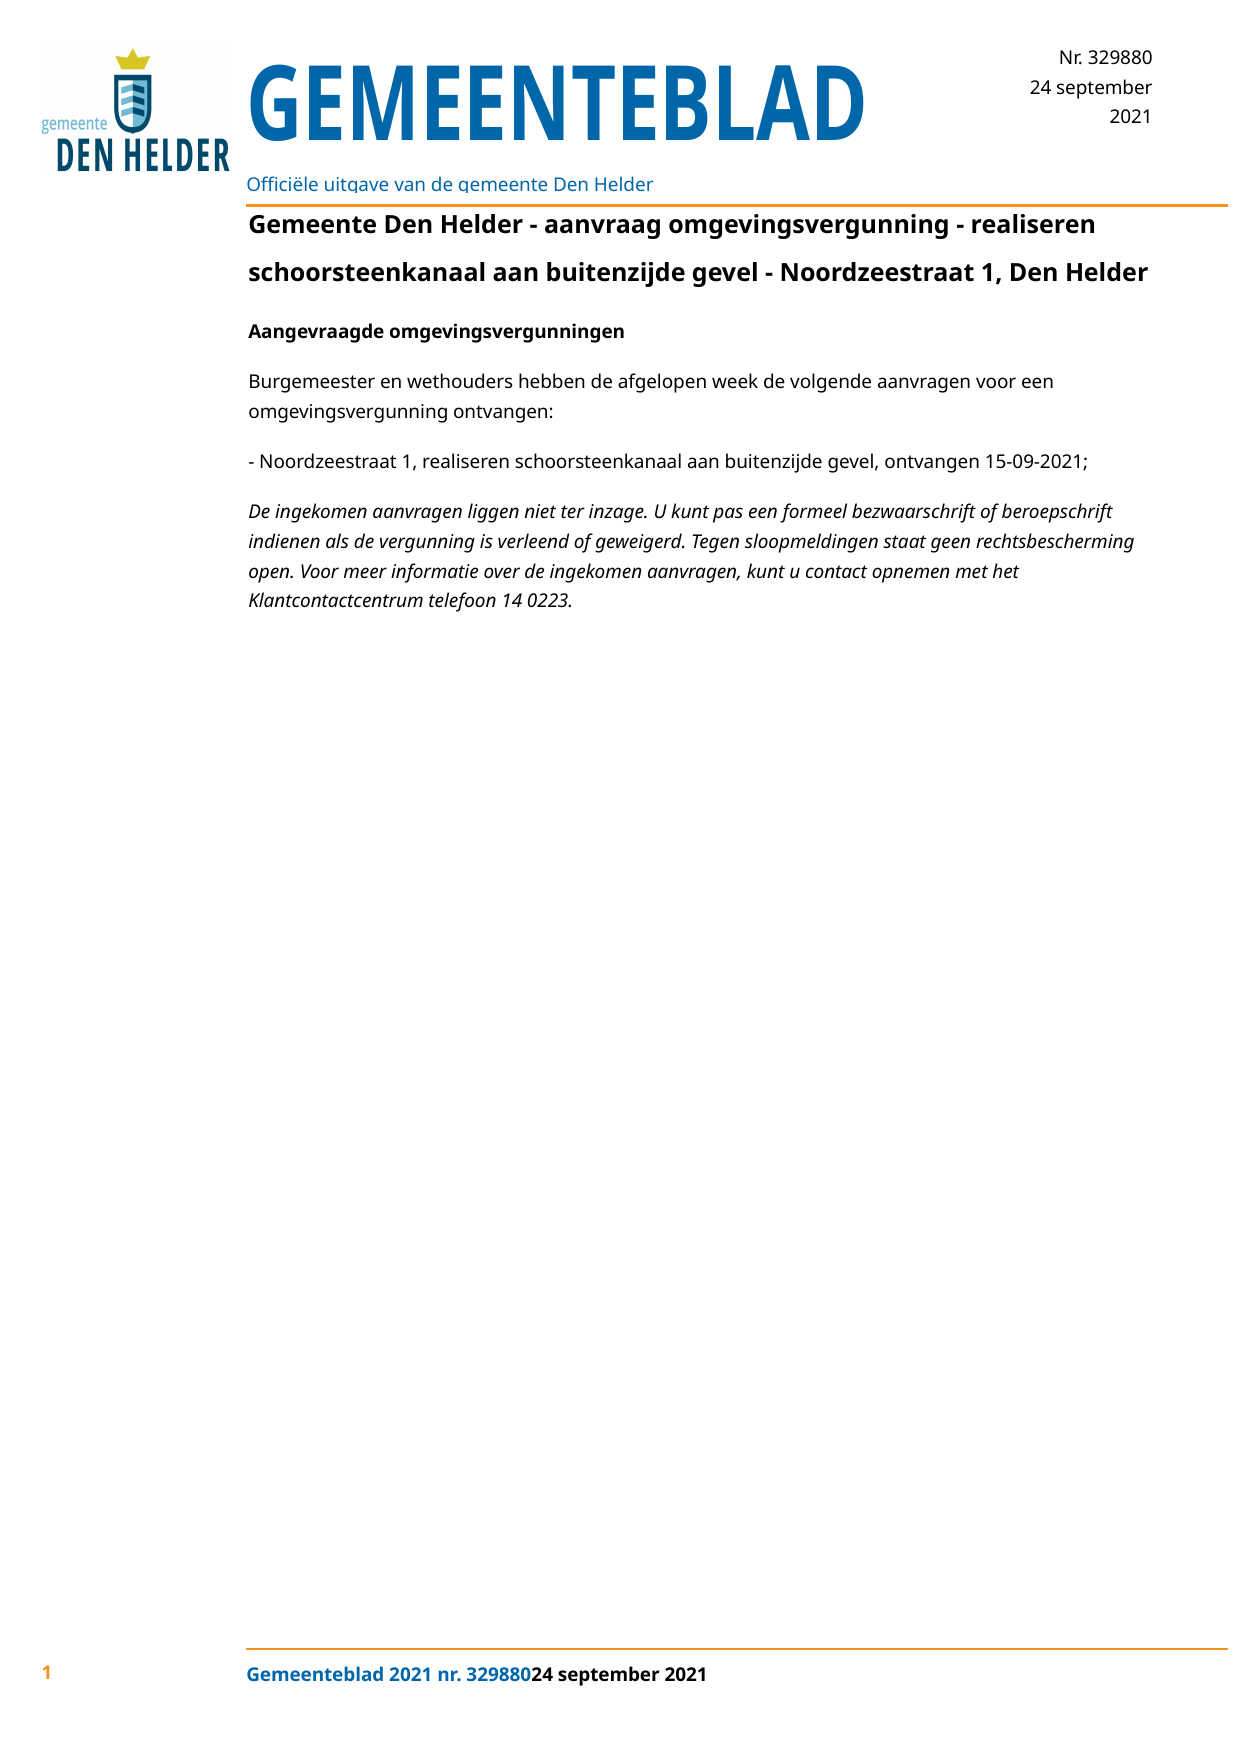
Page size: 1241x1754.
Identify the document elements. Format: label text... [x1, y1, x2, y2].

picture [100, 154, 106, 172]
text De ingekomen aanvragen liggen niet ter inzage. U kunt pas een formeel bezwaarschrift of beroepschrift indienen als de vergunning is verleend of geweigerd. Tegen sloopmeldingen staat geen rechtsbescherming open. Voor meer informatie over de ingekomen aanvragen, kunt u contact opnemen met het Klantcontactcentrum telefoon 14 0223. [248, 499, 1152, 613]
picture [220, 160, 224, 172]
text - Noordzeestraat 1, realiseren schoorsteenkanaal aan buitenzijde gevel, ontvangen 15-09-2021; [248, 448, 1152, 474]
picture [41, 47, 231, 172]
text Gemeente Den Helder - aanvraag omgevingsvergunning - realiseren schoorsteenkanaal aan buitenzijde gevel - Noordzeestraat 1, Den Helder [248, 207, 1152, 288]
picture [182, 144, 187, 165]
text Aangevraagde omgevingsvergunningen [248, 318, 1152, 344]
picture [63, 144, 68, 165]
text Burgemeester en wethouders hebben de afgelopen week de volgende aanvragen voor een omgevingsvergunning ontvangen: [248, 368, 1152, 424]
picture [130, 157, 135, 172]
